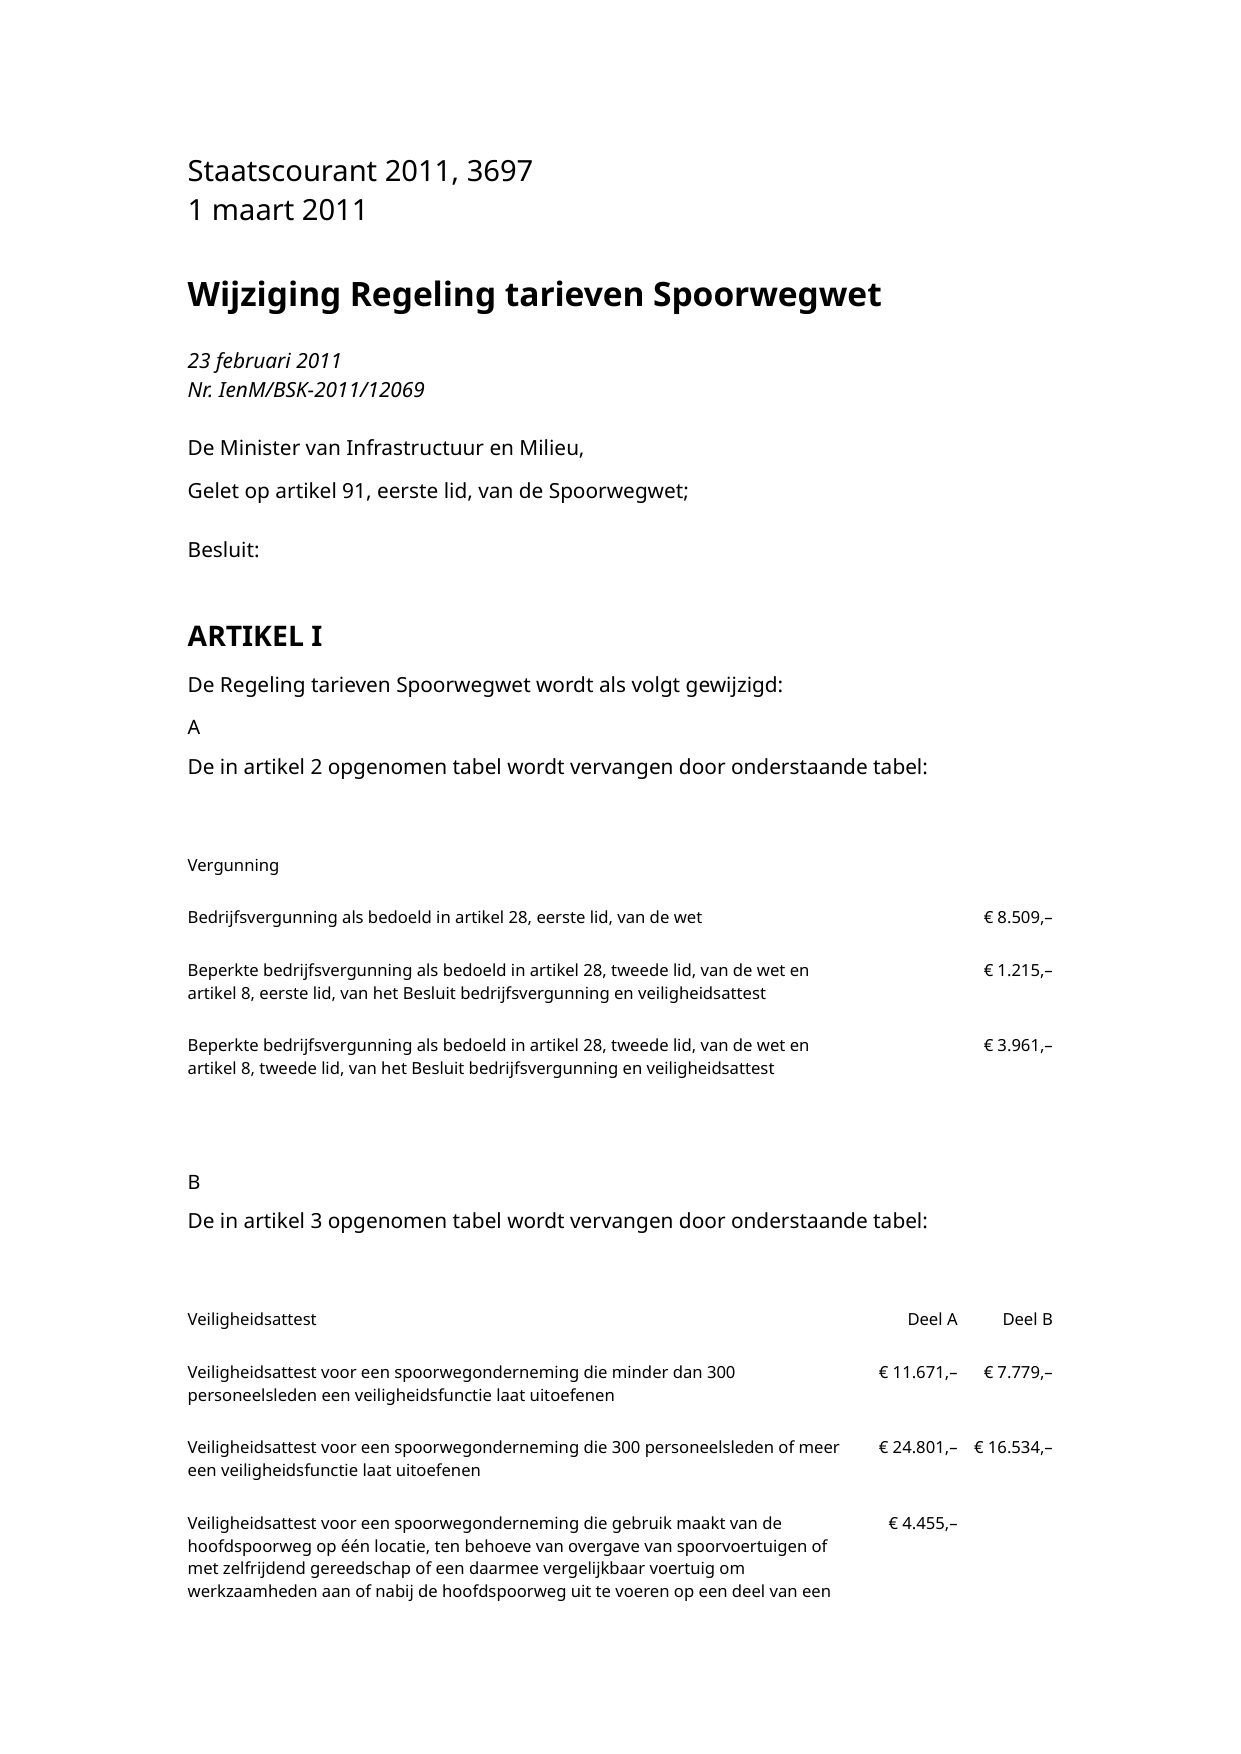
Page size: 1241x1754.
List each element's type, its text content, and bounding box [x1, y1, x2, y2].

table_header Deel A [854, 1308, 957, 1361]
table_cell € 16.534,– [958, 1436, 1053, 1512]
text De Regeling tarieven Spoorwegwet wordt als volgt gewijzigd: [187, 670, 1053, 698]
text De in artikel 2 opgenomen tabel wordt vervangen door onderstaande tabel: [187, 752, 1053, 780]
table_cell Bedrijfsvergunning als bedoeld in artikel 28, eerste lid, van de wet [188, 906, 853, 959]
subtitle ARTIKEL I [187, 616, 1053, 655]
table_cell Beperkte bedrijfsvergunning als bedoeld in artikel 28, tweede lid, van de wet en artikel 8, eerste lid, van het Besluit bedrijfsvergunning en veiligheidsattest [188, 959, 853, 1034]
table_cell € 24.801,– [854, 1436, 957, 1512]
table_header Veiligheidsattest [188, 1308, 853, 1361]
text Nr. IenM/BSK-2011/12069 [187, 375, 1053, 403]
table_cell Veiligheidsattest voor een spoorwegonderneming die minder dan 300 personeelsleden een veiligheidsfunctie laat uitoefenen [188, 1361, 853, 1436]
table_cell € 1.215,– [854, 959, 1053, 1034]
text Besluit: [187, 535, 1053, 563]
table_cell € 4.455,– [854, 1512, 957, 1602]
table_cell € 7.779,– [958, 1361, 1053, 1436]
text 1 maart 2011 [187, 190, 1053, 229]
table_cell € 8.509,– [854, 906, 1053, 959]
text Gelet op artikel 91, eerste lid, van de Spoorwegwet; [187, 477, 1053, 505]
table_header Vergunning [188, 853, 1053, 906]
text Staatscourant 2011, 3697 [187, 150, 1053, 190]
subtitle Wijziging Regeling tarieven Spoorwegwet [187, 271, 1053, 316]
table_cell Veiligheidsattest voor een spoorwegonderneming die gebruik maakt van de hoofdspoorweg op één locatie, ten behoeve van overgave van spoorvoertuigen of met zelfrijdend gereedschap of een daarmee vergelijkbaar voertuig om werkzaamheden aan of nabij de hoofdspoorweg uit te voeren op een deel van een [188, 1512, 853, 1602]
table_cell € 3.961,– [854, 1034, 1053, 1109]
text 23 februari 2011 [187, 346, 1053, 375]
table_cell Veiligheidsattest voor een spoorwegonderneming die 300 personeelsleden of meer een veiligheidsfunctie laat uitoefenen [188, 1436, 853, 1512]
text De Minister van Infrastructuur en Milieu, [187, 433, 1053, 462]
text B [187, 1168, 1053, 1195]
table_cell Beperkte bedrijfsvergunning als bedoeld in artikel 28, tweede lid, van de wet en artikel 8, tweede lid, van het Besluit bedrijfsvergunning en veiligheidsattest [188, 1034, 853, 1109]
table_cell [958, 1512, 1053, 1602]
text De in artikel 3 opgenomen tabel wordt vervangen door onderstaande tabel: [187, 1207, 1053, 1235]
text A [187, 713, 1053, 740]
table_header Deel B [958, 1308, 1053, 1361]
table_cell € 11.671,– [854, 1361, 957, 1436]
